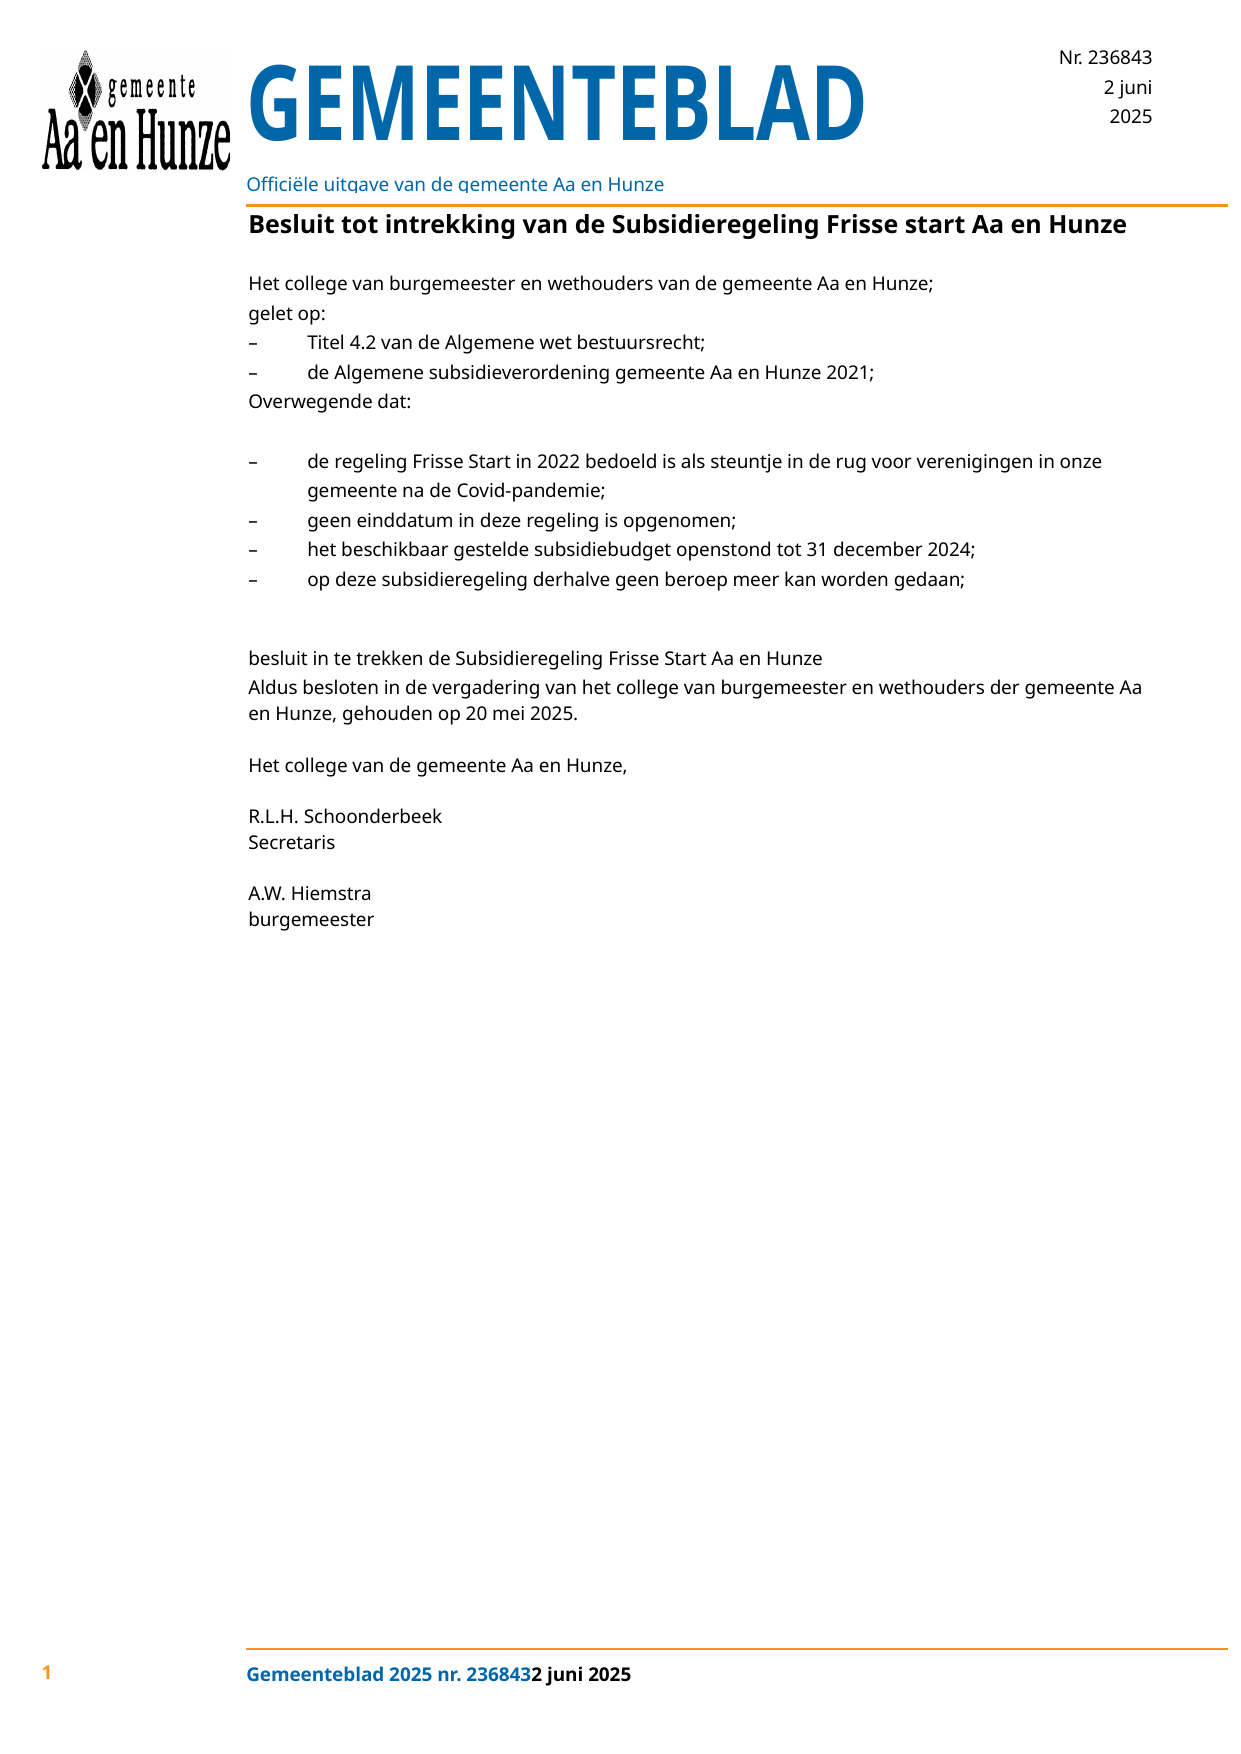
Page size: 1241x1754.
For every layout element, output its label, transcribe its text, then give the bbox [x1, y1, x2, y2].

list Titel 4.2 van de Algemene wet bestuursrecht; [248, 329, 1152, 355]
text Overwegende dat: [248, 389, 1152, 414]
text besluit in te trekken de Subsidieregeling Frisse Start Aa en Hunze [248, 645, 1152, 671]
text Besluit tot intrekking van de Subsidieregeling Frisse start Aa en Hunze [248, 207, 1152, 241]
list het beschikbaar gestelde subsidiebudget openstond tot 31 december 2024; [248, 537, 1152, 562]
list geen einddatum in deze regeling is opgenomen; [248, 507, 1152, 533]
text burgemeester [248, 906, 1152, 932]
list de regeling Frisse Start in 2022 bedoeld is als steuntje in de rug voor verenigingen in onze gemeente na de Covid-pandemie; [248, 448, 1152, 503]
list de Algemene subsidieverordening gemeente Aa en Hunze 2021; [248, 359, 1152, 385]
text Aldus besloten in de vergadering van het college van burgemeester en wethouders der gemeente Aa en Hunze, gehouden op 20 mei 2025. [248, 674, 1152, 726]
picture [41, 47, 231, 172]
list op deze subsidieregeling derhalve geen beroep meer kan worden gedaan; [248, 566, 1152, 592]
text R.L.H. Schoonderbeek [248, 803, 1152, 829]
text Het college van burgemeester en wethouders van de gemeente Aa en Hunze; [248, 270, 1152, 296]
text gelet op: [248, 300, 1152, 326]
text Het college van de gemeente Aa en Hunze, [248, 752, 1152, 777]
text Secretaris [248, 829, 1152, 855]
text A.W. Hiemstra [248, 880, 1152, 906]
